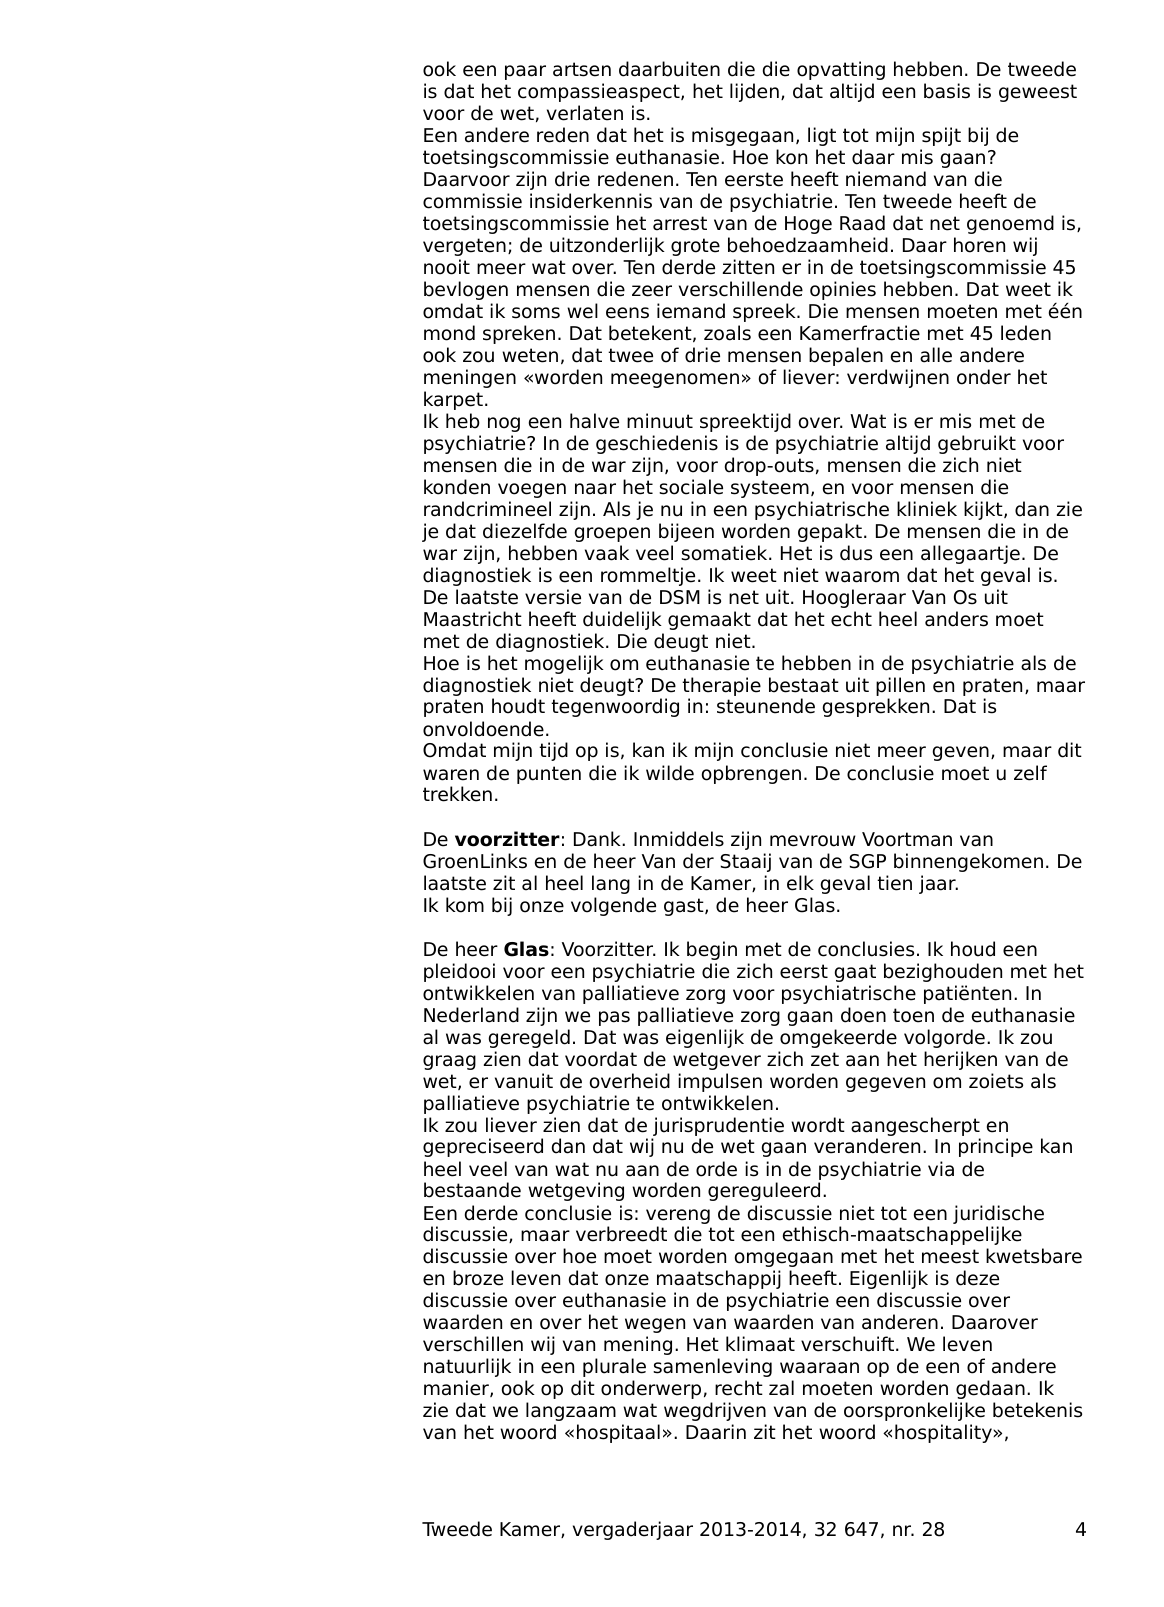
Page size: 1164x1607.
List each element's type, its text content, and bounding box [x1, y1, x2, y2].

text Een derde conclusie is: vereng de discussie niet tot een juridische discussie, maar verbreedt die tot een ethisch-maatschappelijke discussie over hoe moet worden omgegaan met het meest kwetsbare en broze leven dat onze maatschappij heeft. Eigenlijk is deze discussie over euthanasie in de psychiatrie een discussie over waarden en over het wegen van waarden van anderen. Daarover verschillen wij van mening. Het klimaat verschuift. We leven natuurlijk in een plurale samenleving waaraan op de een of andere manier, ook op dit onderwerp, recht zal moeten worden gedaan. Ik zie dat we langzaam wat wegdrijven van de oorspronkelijke betekenis van het woord «hospitaal». Daarin zit het woord «hospitality», [422, 1202, 1087, 1444]
text De heer Glas: Voorzitter. Ik begin met de conclusies. Ik houd een pleidooi voor een psychiatrie die zich eerst gaat bezighouden met het ontwikkelen van palliatieve zorg voor psychiatrische patiënten. In Nederland zijn we pas palliatieve zorg gaan doen toen de euthanasie al was geregeld. Dat was eigenlijk de omgekeerde volgorde. Ik zou graag zien dat voordat de wetgever zich zet aan het herijken van de wet, er vanuit de overheid impulsen worden gegeven om zoiets als palliatieve psychiatrie te ontwikkelen. [422, 939, 1087, 1114]
text Een andere reden dat het is misgegaan, ligt tot mijn spijt bij de toetsingscommissie euthanasie. Hoe kon het daar mis gaan? Daarvoor zijn drie redenen. Ten eerste heeft niemand van die commissie insiderkennis van de psychiatrie. Ten tweede heeft de toetsingscommissie het arrest van de Hoge Raad dat net genoemd is, vergeten; de uitzonderlijk grote behoedzaamheid. Daar horen wij nooit meer wat over. Ten derde zitten er in de toetsingscommissie 45 bevlogen mensen die zeer verschillende opinies hebben. Dat weet ik omdat ik soms wel eens iemand spreek. Die mensen moeten met één mond spreken. Dat betekent, zoals een Kamerfractie met 45 leden ook zou weten, dat twee of drie mensen bepalen en alle andere meningen «worden meegenomen» of liever: verdwijnen onder het karpet. [422, 125, 1087, 411]
text De voorzitter: Dank. Inmiddels zijn mevrouw Voortman van GroenLinks en de heer Van der Staaij van de SGP binnengekomen. De laatste zit al heel lang in de Kamer, in elk geval tien jaar. [422, 828, 1087, 894]
text ook een paar artsen daarbuiten die die opvatting hebben. De tweede is dat het compassieaspect, het lijden, dat altijd een basis is geweest voor de wet, verlaten is. [422, 59, 1087, 125]
text Ik kom bij onze volgende gast, de heer Glas. [422, 894, 1087, 916]
text Ik heb nog een halve minuut spreektijd over. Wat is er mis met de psychiatrie? In de geschiedenis is de psychiatrie altijd gebruikt voor mensen die in de war zijn, voor drop-outs, mensen die zich niet konden voegen naar het sociale systeem, en voor mensen die randcrimineel zijn. Als je nu in een psychiatrische kliniek kijkt, dan zie je dat diezelfde groepen bijeen worden gepakt. De mensen die in de war zijn, hebben vaak veel somatiek. Het is dus een allegaartje. De diagnostiek is een rommeltje. Ik weet niet waarom dat het geval is. De laatste versie van de DSM is net uit. Hoogleraar Van Os uit Maastricht heeft duidelijk gemaakt dat het echt heel anders moet met de diagnostiek. Die deugt niet. [422, 411, 1087, 652]
text Omdat mijn tijd op is, kan ik mijn conclusie niet meer geven, maar dit waren de punten die ik wilde opbrengen. De conclusie moet u zelf trekken. [422, 740, 1087, 806]
text Hoe is het mogelijk om euthanasie te hebben in de psychiatrie als de diagnostiek niet deugt? De therapie bestaat uit pillen en praten, maar praten houdt tegenwoordig in: steunende gesprekken. Dat is onvoldoende. [422, 652, 1087, 740]
text Ik zou liever zien dat de jurisprudentie wordt aangescherpt en gepreciseerd dan dat wij nu de wet gaan veranderen. In principe kan heel veel van wat nu aan de orde is in de psychiatrie via de bestaande wetgeving worden gereguleerd. [422, 1114, 1087, 1202]
